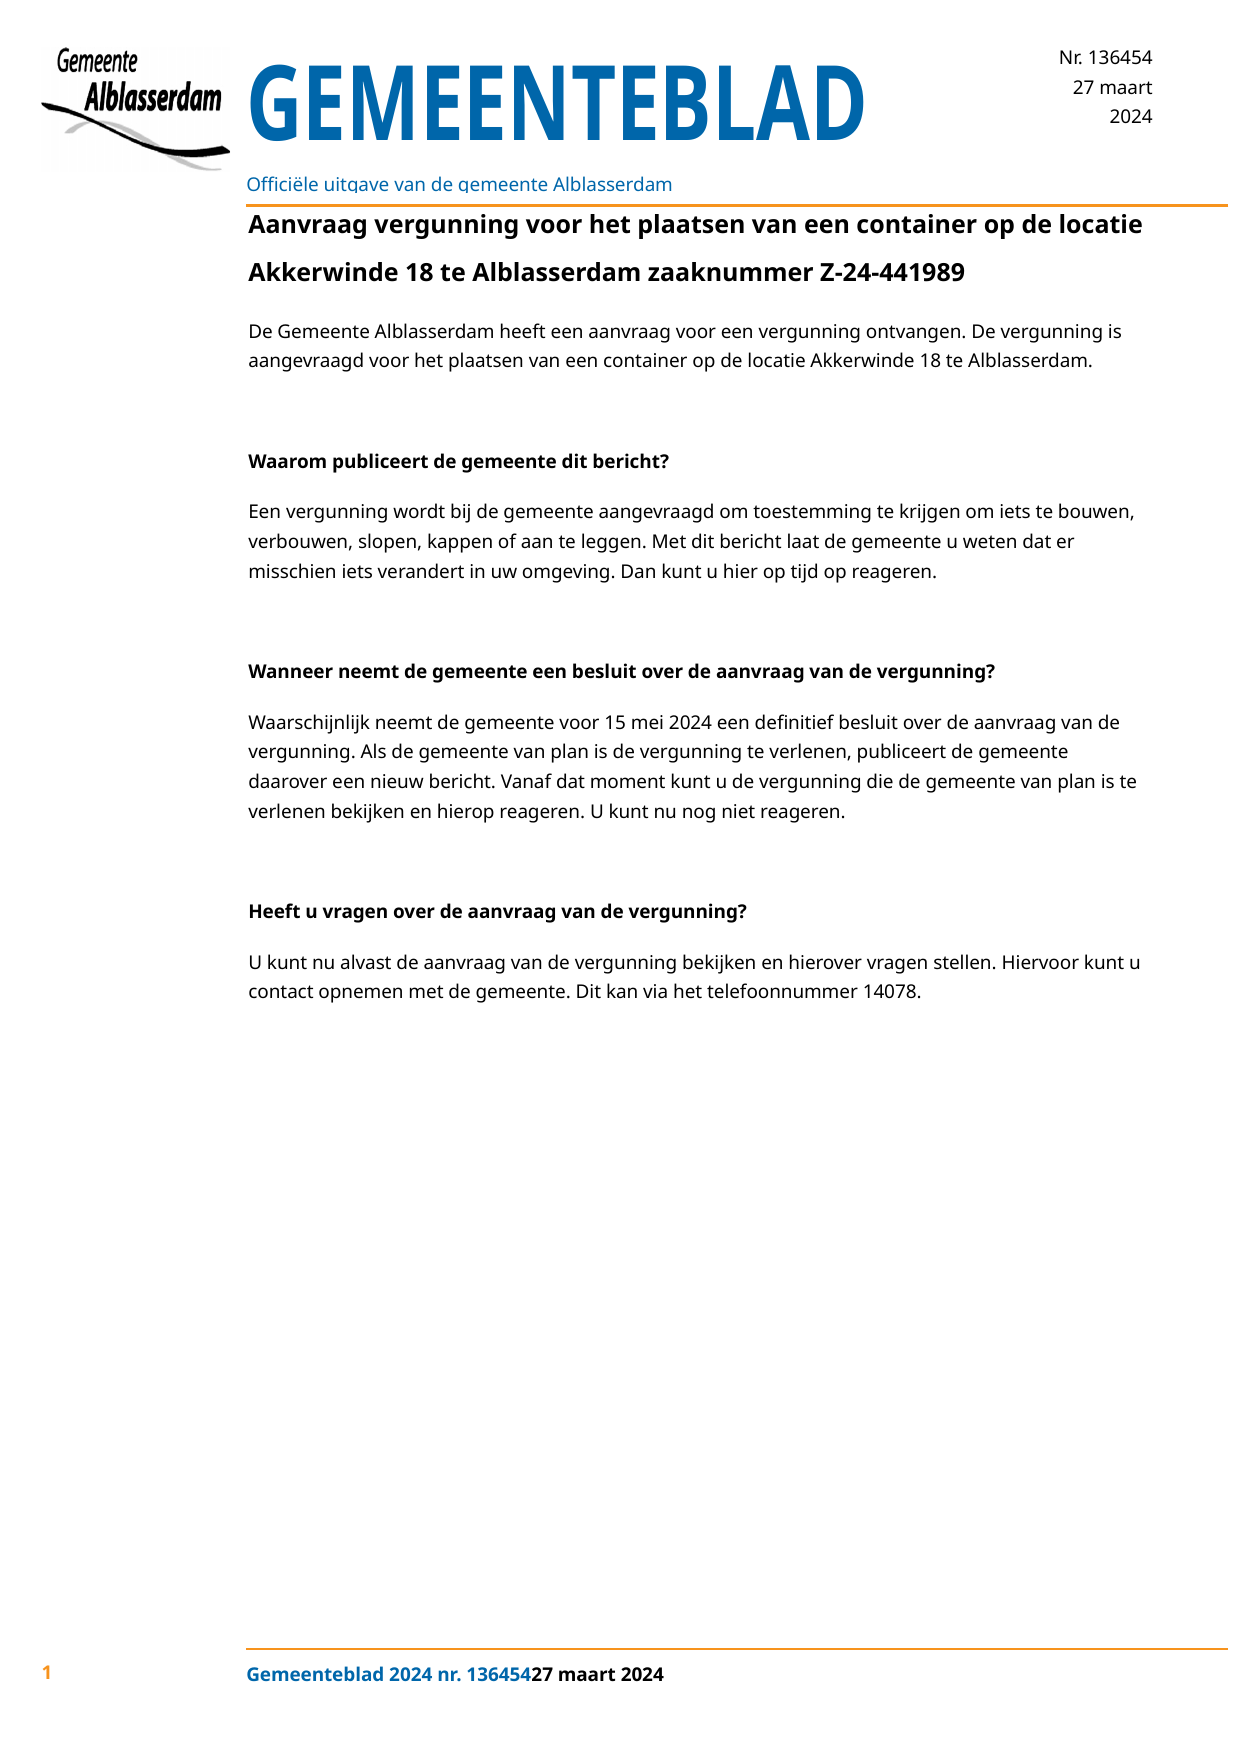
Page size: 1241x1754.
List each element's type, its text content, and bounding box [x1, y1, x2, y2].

text U kunt nu alvast de aanvraag van de vergunning bekijken en hierover vragen stellen. Hiervoor kunt u contact opnemen met de gemeente. Dit kan via het telefoonnummer 14078. [248, 949, 1152, 1004]
text Heeft u vragen over de aanvraag van de vergunning? [248, 899, 1152, 924]
text Aanvraag vergunning voor het plaatsen van een container op de locatie Akkerwinde 18 te Alblasserdam zaaknummer Z-24-441989 [248, 207, 1152, 288]
text Waarom publiceert de gemeente dit bericht? [248, 448, 1152, 474]
picture [41, 47, 231, 172]
text De Gemeente Alblasserdam heeft een aanvraag voor een vergunning ontvangen. De vergunning is aangevraagd voor het plaatsen van een container op de locatie Akkerwinde 18 te Alblasserdam. [248, 318, 1152, 373]
text Wanneer neemt de gemeente een besluit over de aanvraag van de vergunning? [248, 659, 1152, 684]
text Een vergunning wordt bij de gemeente aangevraagd om toestemming te krijgen om iets te bouwen, verbouwen, slopen, kappen of aan te leggen. Met dit bericht laat de gemeente u weten dat er misschien iets verandert in uw omgeving. Dan kunt u hier op tijd op reageren. [248, 499, 1152, 584]
text Waarschijnlijk neemt de gemeente voor 15 mei 2024 een definitief besluit over de aanvraag van de vergunning. Als de gemeente van plan is de vergunning te verlenen, publiceert de gemeente daarover een nieuw bericht. Vanaf dat moment kunt u de vergunning die de gemeente van plan is te verlenen bekijken en hierop reageren. U kunt nu nog niet reageren. [248, 709, 1152, 824]
